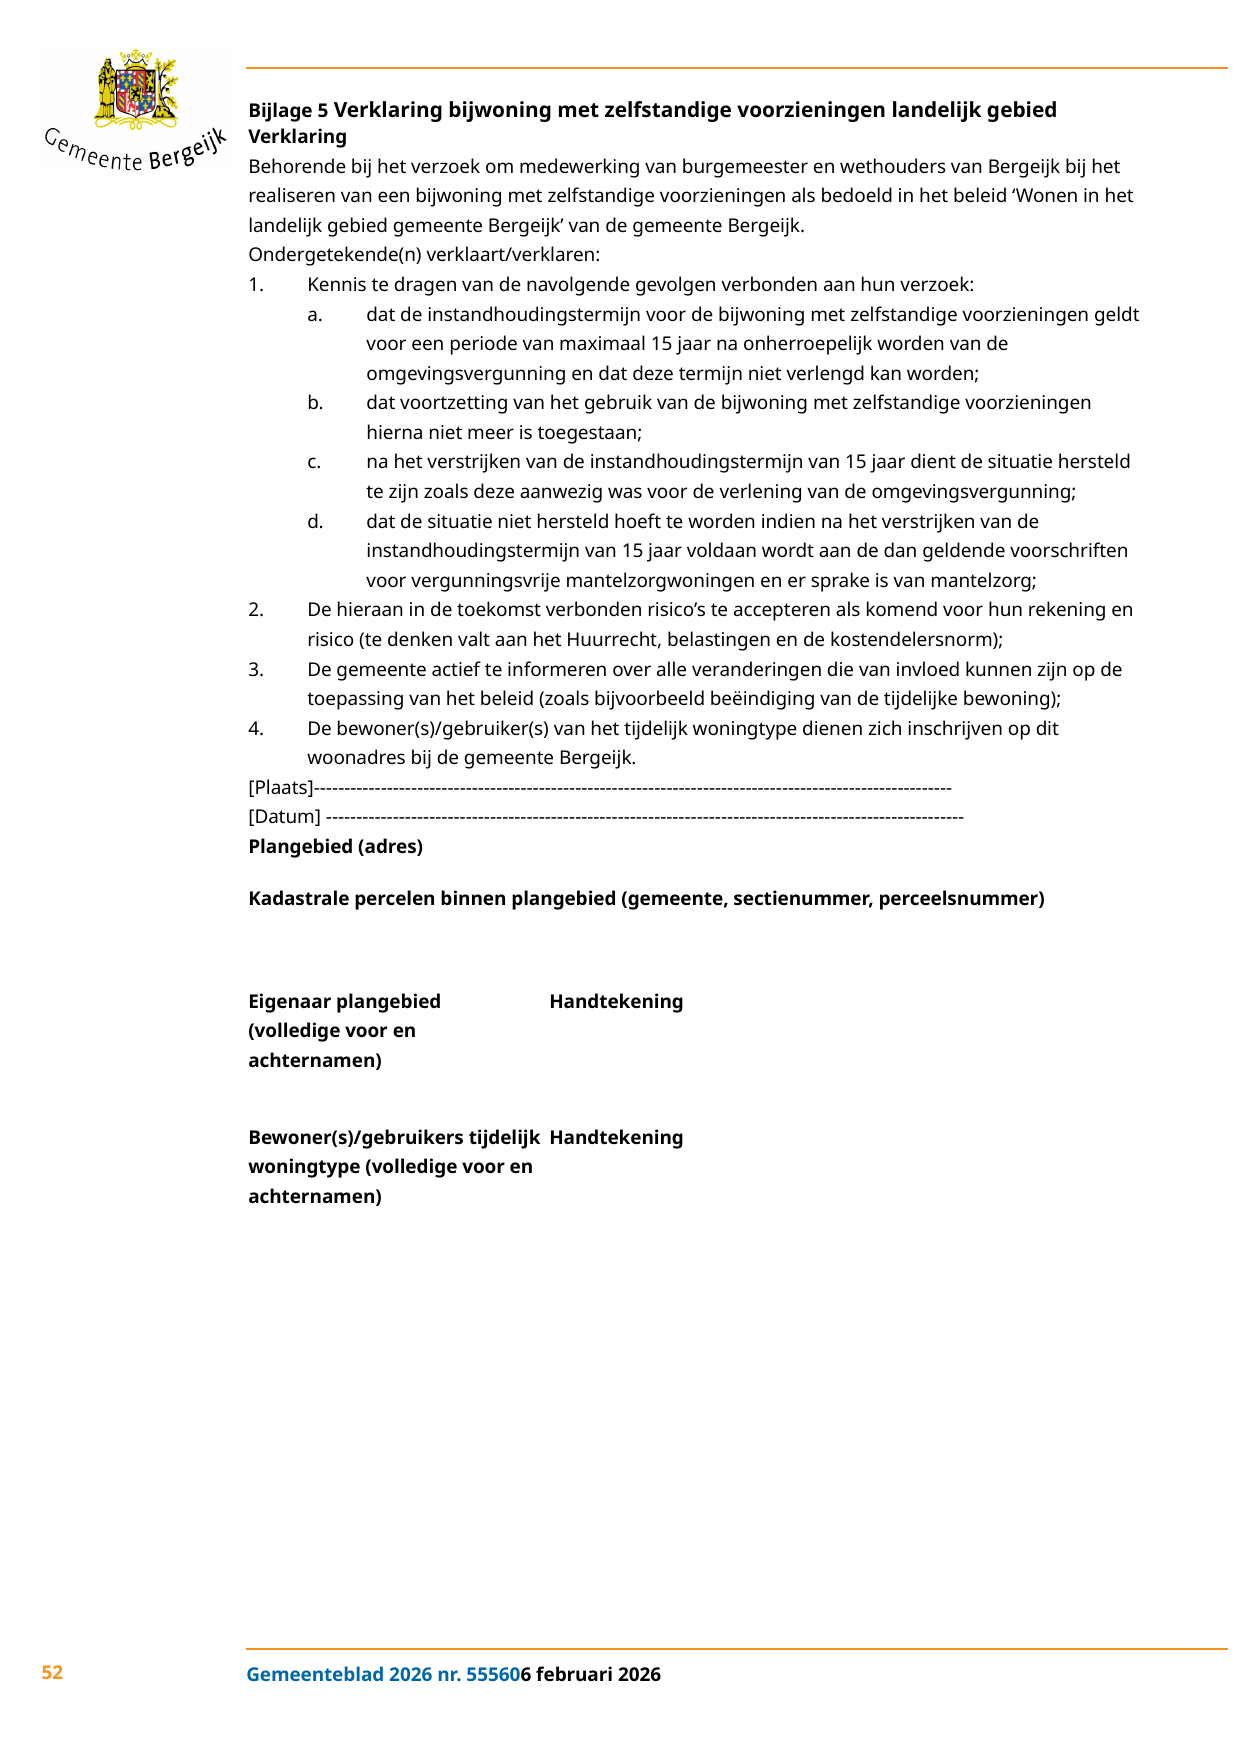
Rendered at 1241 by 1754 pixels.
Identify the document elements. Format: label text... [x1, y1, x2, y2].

table_cell [248, 936, 549, 962]
table_cell [850, 911, 1152, 936]
table_cell [850, 962, 1152, 988]
text [Datum] --------------------------------------------------------------------------------------------------------- [248, 804, 1152, 829]
table_cell [549, 1209, 1152, 1235]
table_cell Kadastrale percelen binnen plangebied (gemeente, sectienummer, perceelsnummer) [248, 885, 1152, 911]
table_cell Eigenaar plangebied (volledige voor en achternamen) [248, 988, 549, 1073]
table_cell [549, 962, 850, 988]
list De bewoner(s)/gebruiker(s) van het tijdelijk woningtype dienen zich inschrijven op dit woonadres bij de gemeente Bergeijk. [248, 715, 1152, 770]
text Bijlage 5 Verklaring bijwoning met zelfstandige voorzieningen landelijk gebied [248, 95, 1152, 123]
table_cell [850, 936, 1152, 962]
table_cell [248, 962, 549, 988]
table_cell [248, 1209, 549, 1235]
list dat voortzetting van het gebruik van de bijwoning met zelfstandige voorzieningen hierna niet meer is toegestaan; [307, 389, 1152, 445]
text Verklaring [248, 123, 1152, 149]
table_header Plangebied (adres) [248, 834, 1152, 859]
table_cell Bewoner(s)/gebruikers tijdelijk woningtype (volledige voor en achternamen) [248, 1124, 549, 1209]
table_cell [549, 911, 850, 936]
list De gemeente actief te informeren over alle veranderingen die van invloed kunnen zijn op de toepassing van het beleid (zoals bijvoorbeeld beëindiging van de tijdelijke bewoning); [248, 656, 1152, 711]
list dat de instandhoudingstermijn voor de bijwoning met zelfstandige voorzieningen geldt voor een periode van maximaal 15 jaar na onherroepelijk worden van de omgevingsvergunning en dat deze termijn niet verlengd kan worden; [307, 301, 1152, 386]
picture [41, 47, 231, 172]
table_cell [549, 936, 850, 962]
list Kennis te dragen van de navolgende gevolgen verbonden aan hun verzoek: [248, 271, 1152, 297]
table_cell [248, 859, 1152, 885]
list dat de situatie niet hersteld hoeft te worden indien na het verstrijken van de instandhoudingstermijn van 15 jaar voldaan wordt aan de dan geldende voorschriften voor vergunningsvrije mantelzorgwoningen en er sprake is van mantelzorg; [307, 508, 1152, 593]
table_cell [549, 1235, 1152, 1261]
text Behorende bij het verzoek om medewerking van burgemeester en wethouders van Bergeijk bij het realiseren van een bijwoning met zelfstandige voorzieningen als bedoeld in het beleid ‘Wonen in het landelijk gebied gemeente Bergeijk’ van de gemeente Bergeijk. [248, 153, 1152, 238]
table_cell [248, 911, 549, 936]
table_cell [549, 1073, 1152, 1098]
table_cell [248, 1073, 549, 1098]
list De hieraan in de toekomst verbonden risico’s te accepteren als komend voor hun rekening en risico (te denken valt aan het Huurrecht, belastingen en de kostendelersnorm); [248, 597, 1152, 652]
table_cell Handtekening [549, 988, 1152, 1073]
list na het verstrijken van de instandhoudingstermijn van 15 jaar dient de situatie hersteld te zijn zoals deze aanwezig was voor de verlening van de omgevingsvergunning; [307, 449, 1152, 504]
table_cell Handtekening [549, 1124, 1152, 1209]
table_cell [248, 1099, 549, 1124]
table_cell [549, 1099, 1152, 1124]
text [Plaats]--------------------------------------------------------------------------------------------------------- [248, 774, 1152, 800]
text Ondergetekende(n) verklaart/verklaren: [248, 242, 1152, 267]
table_cell [248, 1235, 549, 1261]
